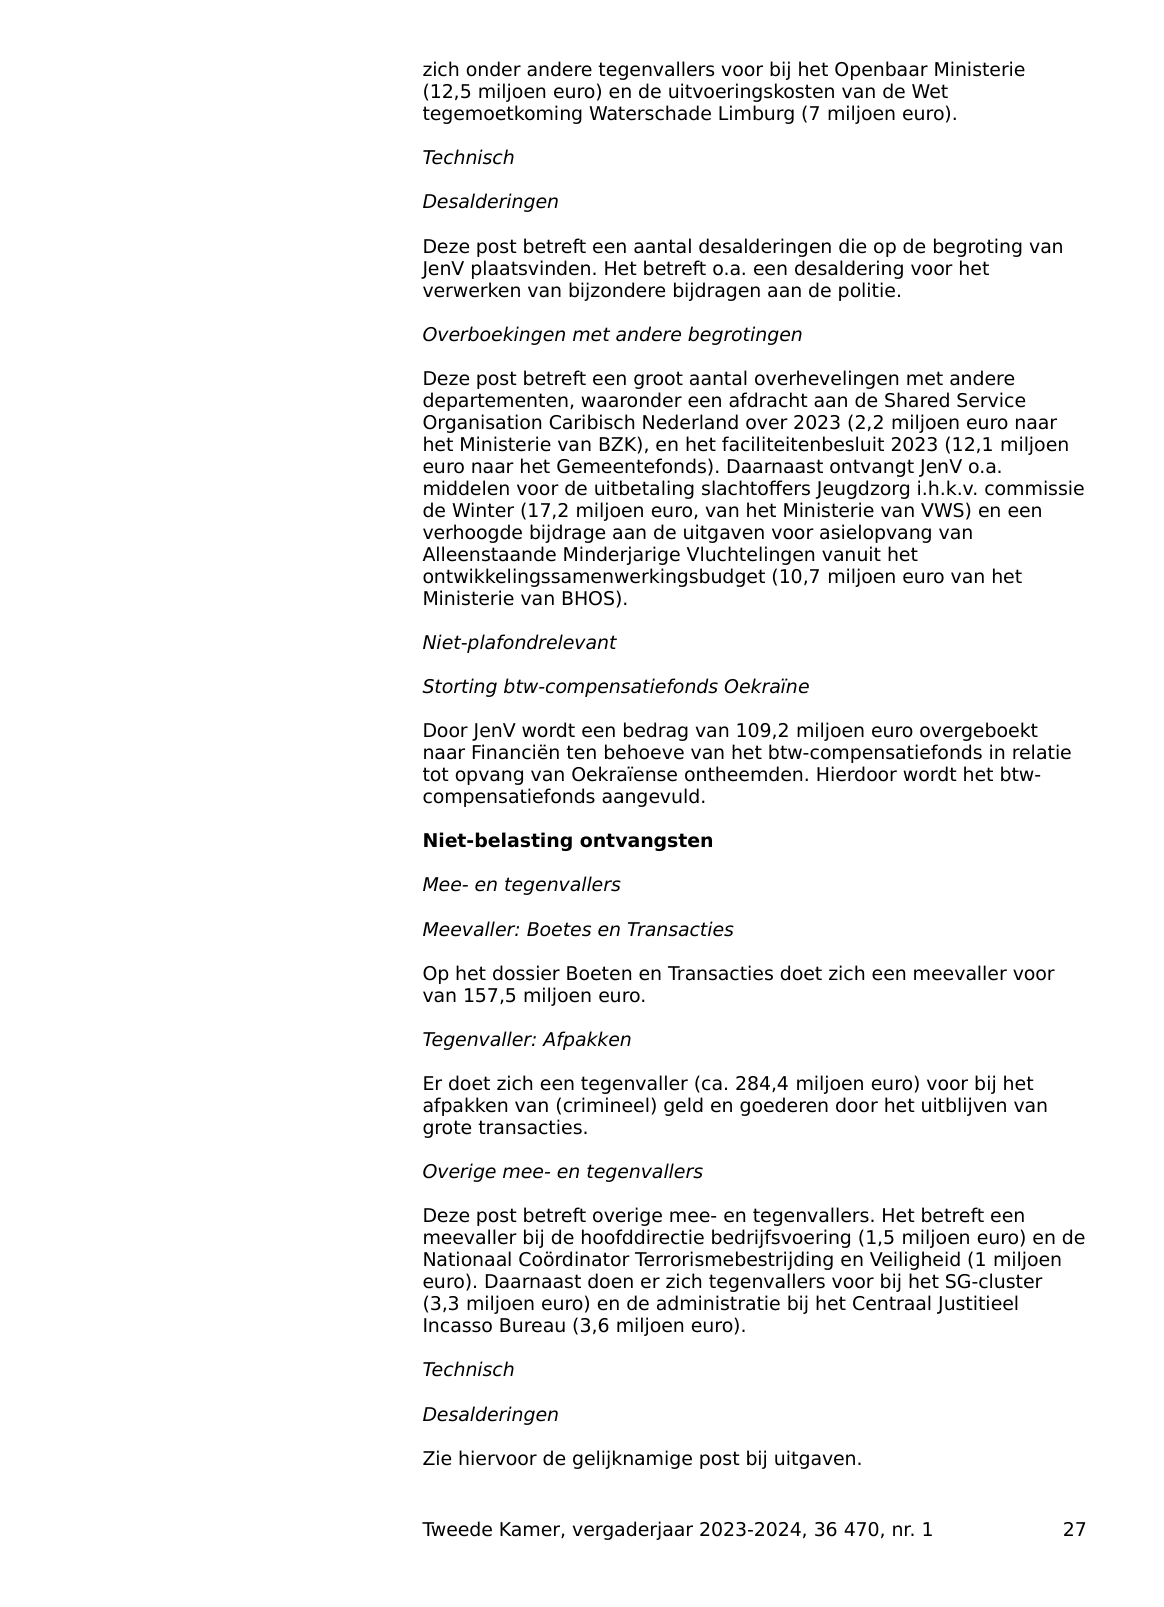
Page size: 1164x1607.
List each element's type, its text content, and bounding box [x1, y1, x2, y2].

text Er doet zich een tegenvaller (ca. 284,4 miljoen euro) voor bĳ het afpakken van (crimineel) geld en goederen door het uitblĳven van grote transacties. [422, 1073, 1087, 1139]
subtitle Technisch [422, 1359, 1087, 1381]
text Door JenV wordt een bedrag van 109,2 miljoen euro overgeboekt naar Financiën ten behoeve van het btw-compensatiefonds in relatie tot opvang van Oekraïense ontheemden. Hierdoor wordt het btw-compensatiefonds aangevuld. [422, 720, 1087, 808]
subtitle Tegenvaller: Afpakken [422, 1029, 1087, 1051]
subtitle Overige mee- en tegenvallers [422, 1161, 1087, 1183]
text Deze post betreft overige mee- en tegenvallers. Het betreft een meevaller bij de hoofddirectie bedrijfsvoering (1,5 miljoen euro) en de Nationaal Coördinator Terrorismebestrijding en Veiligheid (1 miljoen euro). Daarnaast doen er zich tegenvallers voor bij het SG-cluster (3,3 miljoen euro) en de administratie bij het Centraal Justitieel Incasso Bureau (3,6 miljoen euro). [422, 1205, 1087, 1337]
subtitle Meevaller: Boetes en Transacties [422, 918, 1087, 941]
text Deze post betreft een aantal desalderingen die op de begroting van JenV plaatsvinden. Het betreft o.a. een desaldering voor het verwerken van bĳzondere bĳdragen aan de politie. [422, 236, 1087, 301]
subtitle Desalderingen [422, 1403, 1087, 1426]
text Deze post betreft een groot aantal overhevelingen met andere departementen, waaronder een afdracht aan de Shared Service Organisation Caribisch Nederland over 2023 (2,2 miljoen euro naar het Ministerie van BZK), en het faciliteitenbesluit 2023 (12,1 miljoen euro naar het Gemeentefonds). Daarnaast ontvangt JenV o.a. middelen voor de uitbetaling slachtoffers Jeugdzorg i.h.k.v. commissie de Winter (17,2 miljoen euro, van het Ministerie van VWS) en een verhoogde bĳdrage aan de uitgaven voor asielopvang van Alleenstaande Minderjarige Vluchtelingen vanuit het ontwikkelingssamenwerkingsbudget (10,7 miljoen euro van het Ministerie van BHOS). [422, 368, 1087, 609]
subtitle Niet-plafondrelevant [422, 632, 1087, 654]
subtitle Storting btw-compensatiefonds Oekraïne [422, 676, 1087, 698]
text zich onder andere tegenvallers voor bij het Openbaar Ministerie (12,5 miljoen euro) en de uitvoeringskosten van de Wet tegemoetkoming Waterschade Limburg (7 miljoen euro). [422, 59, 1087, 125]
subtitle Desalderingen [422, 191, 1087, 213]
text Op het dossier Boeten en Transacties doet zich een meevaller voor van 157,5 miljoen euro. [422, 963, 1087, 1007]
subtitle Technisch [422, 147, 1087, 169]
subtitle Niet-belasting ontvangsten [422, 830, 1087, 852]
subtitle Mee- en tegenvallers [422, 874, 1087, 896]
text Zie hiervoor de gelijknamige post bij uitgaven. [422, 1448, 1087, 1470]
subtitle Overboekingen met andere begrotingen [422, 324, 1087, 346]
